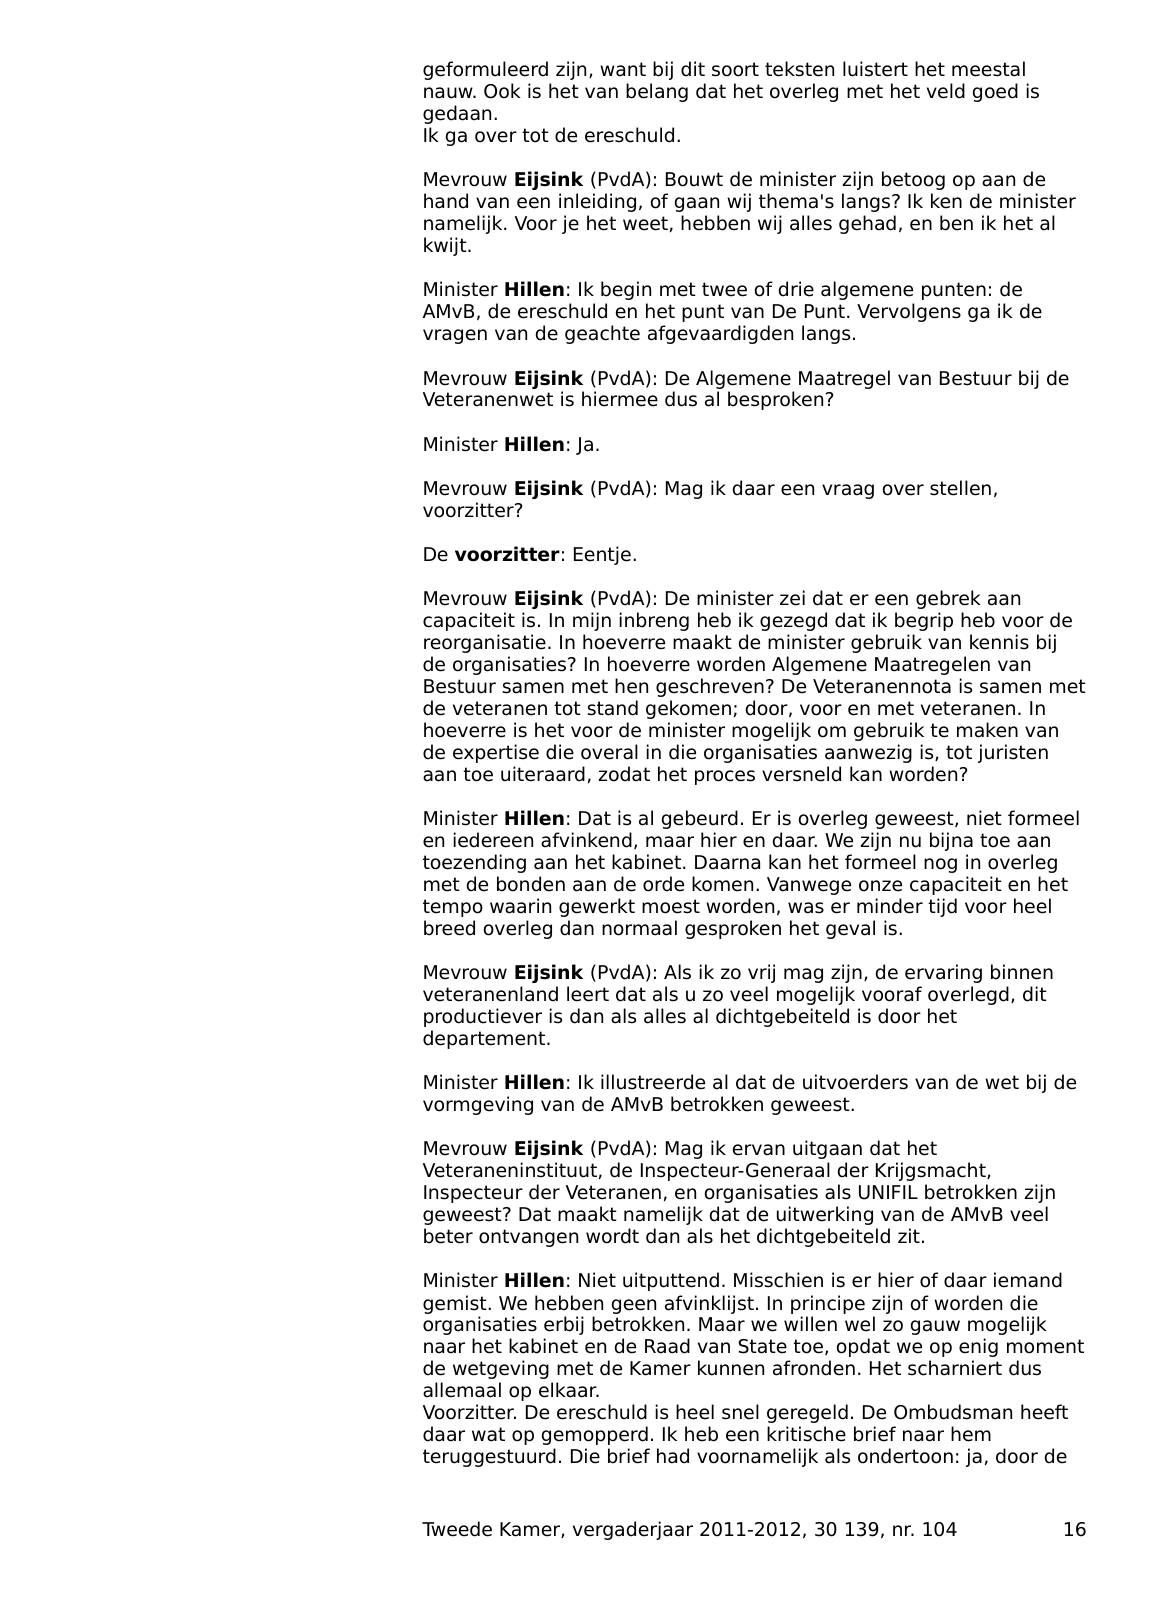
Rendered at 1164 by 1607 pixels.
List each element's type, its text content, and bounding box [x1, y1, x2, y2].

text Minister Hillen: Ik begin met twee of drie algemene punten: de AMvB, de ereschuld en het punt van De Punt. Vervolgens ga ik de vragen van de geachte afgevaardigden langs. [422, 279, 1087, 345]
text Ik ga over tot de ereschuld. [422, 125, 1087, 147]
text Mevrouw Eijsink (PvdA): De Algemene Maatregel van Bestuur bij de Veteranenwet is hiermee dus al besproken? [422, 367, 1087, 411]
text Minister Hillen: Ja. [422, 433, 1087, 456]
text Mevrouw Eijsink (PvdA): Mag ik daar een vraag over stellen, voorzitter? [422, 478, 1087, 522]
text geformuleerd zijn, want bij dit soort teksten luistert het meestal nauw. Ook is het van belang dat het overleg met het veld goed is gedaan. [422, 59, 1087, 125]
text Mevrouw Eijsink (PvdA): Mag ik ervan uitgaan dat het Veteraneninstituut, de Inspecteur-Generaal der Krijgsmacht, Inspecteur der Veteranen, en organisaties als UNIFIL betrokken zijn geweest? Dat maakt namelijk dat de uitwerking van de AMvB veel beter ontvangen wordt dan als het dichtgebeiteld zit. [422, 1138, 1087, 1248]
text Mevrouw Eijsink (PvdA): Als ik zo vrij mag zijn, de ervaring binnen veteranenland leert dat als u zo veel mogelijk vooraf overlegd, dit productiever is dan als alles al dichtgebeiteld is door het departement. [422, 962, 1087, 1050]
text Minister Hillen: Ik illustreerde al dat de uitvoerders van de wet bij de vormgeving van de AMvB betrokken geweest. [422, 1072, 1087, 1116]
text Voorzitter. De ereschuld is heel snel geregeld. De Ombudsman heeft daar wat op gemopperd. Ik heb een kritische brief naar hem teruggestuurd. Die brief had voornamelijk als ondertoon: ja, door de [422, 1402, 1087, 1468]
text Mevrouw Eijsink (PvdA): De minister zei dat er een gebrek aan capaciteit is. In mijn inbreng heb ik gezegd dat ik begrip heb voor de reorganisatie. In hoeverre maakt de minister gebruik van kennis bij de organisaties? In hoeverre worden Algemene Maatregelen van Bestuur samen met hen geschreven? De Veteranennota is samen met de veteranen tot stand gekomen; door, voor en met veteranen. In hoeverre is het voor de minister mogelijk om gebruik te maken van de expertise die overal in die organisaties aanwezig is, tot juristen aan toe uiteraard, zodat het proces versneld kan worden? [422, 588, 1087, 786]
text Minister Hillen: Niet uitputtend. Misschien is er hier of daar iemand gemist. We hebben geen afvinklijst. In principe zijn of worden die organisaties erbij betrokken. Maar we willen wel zo gauw mogelijk naar het kabinet en de Raad van State toe, opdat we op enig moment de wetgeving met de Kamer kunnen afronden. Het scharniert dus allemaal op elkaar. [422, 1270, 1087, 1402]
text Minister Hillen: Dat is al gebeurd. Er is overleg geweest, niet formeel en iedereen afvinkend, maar hier en daar. We zijn nu bijna toe aan toezending aan het kabinet. Daarna kan het formeel nog in overleg met de bonden aan de orde komen. Vanwege onze capaciteit en het tempo waarin gewerkt moest worden, was er minder tijd voor heel breed overleg dan normaal gesproken het geval is. [422, 808, 1087, 940]
text De voorzitter: Eentje. [422, 544, 1087, 566]
text Mevrouw Eijsink (PvdA): Bouwt de minister zijn betoog op aan de hand van een inleiding, of gaan wij thema's langs? Ik ken de minister namelijk. Voor je het weet, hebben wij alles gehad, en ben ik het al kwijt. [422, 169, 1087, 257]
